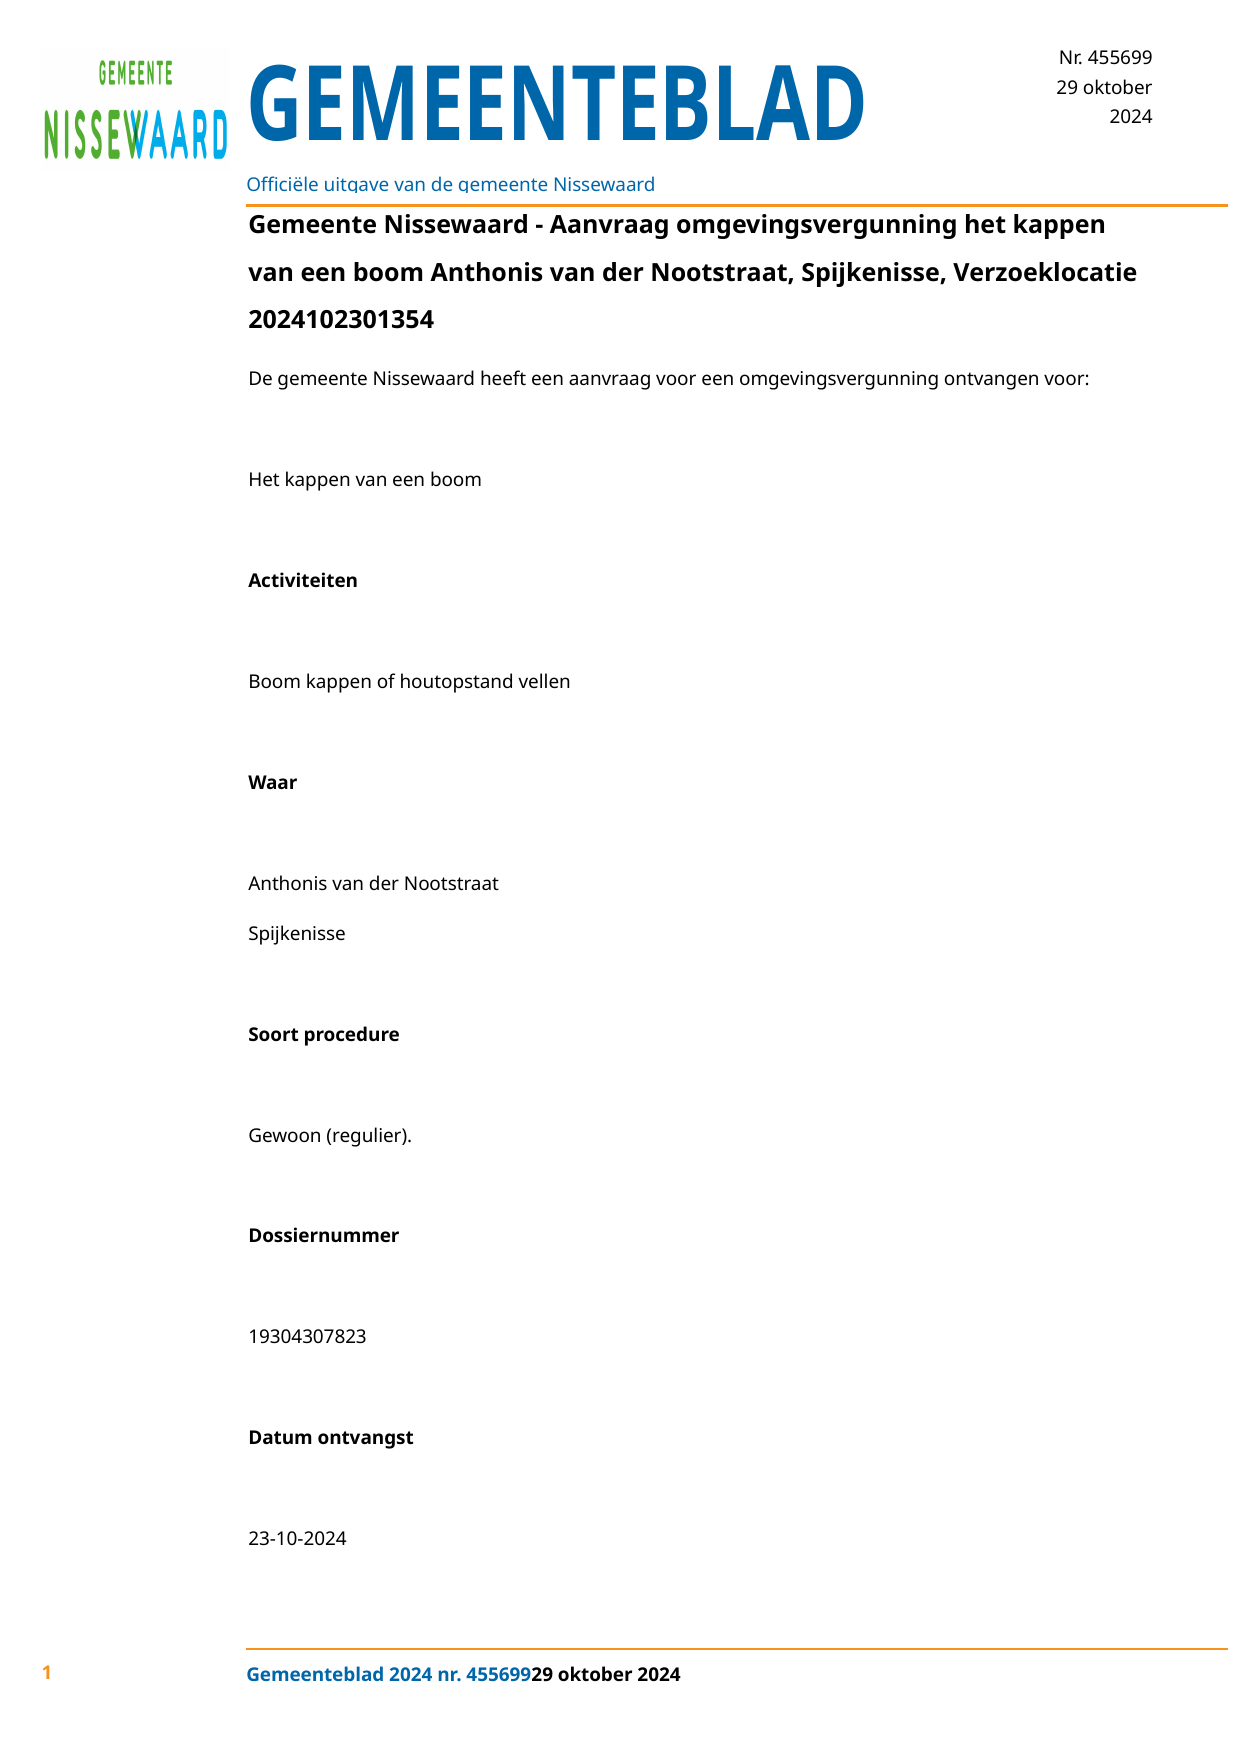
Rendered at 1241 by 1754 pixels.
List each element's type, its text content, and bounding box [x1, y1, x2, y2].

text Waar [248, 769, 1152, 794]
text 23-10-2024 [248, 1525, 1152, 1551]
text De gemeente Nissewaard heeft een aanvraag voor een omgevingsvergunning ontvangen voor: [248, 366, 1152, 391]
text Soort procedure [248, 1021, 1152, 1047]
text Spijkenisse [248, 920, 1152, 946]
text Activiteiten [248, 567, 1152, 593]
text Gemeente Nissewaard - Aanvraag omgevingsvergunning het kappen van een boom Anthonis van der Nootstraat, Spijkenisse, Verzoeklocatie 2024102301354 [248, 207, 1152, 336]
text Anthonis van der Nootstraat [248, 870, 1152, 895]
picture [41, 47, 231, 172]
text Gewoon (regulier). [248, 1122, 1152, 1147]
text Datum ontvangst [248, 1424, 1152, 1450]
text Boom kappen of houtopstand vellen [248, 668, 1152, 694]
text Dossiernummer [248, 1223, 1152, 1248]
text 19304307823 [248, 1323, 1152, 1349]
text Het kappen van een boom [248, 466, 1152, 492]
